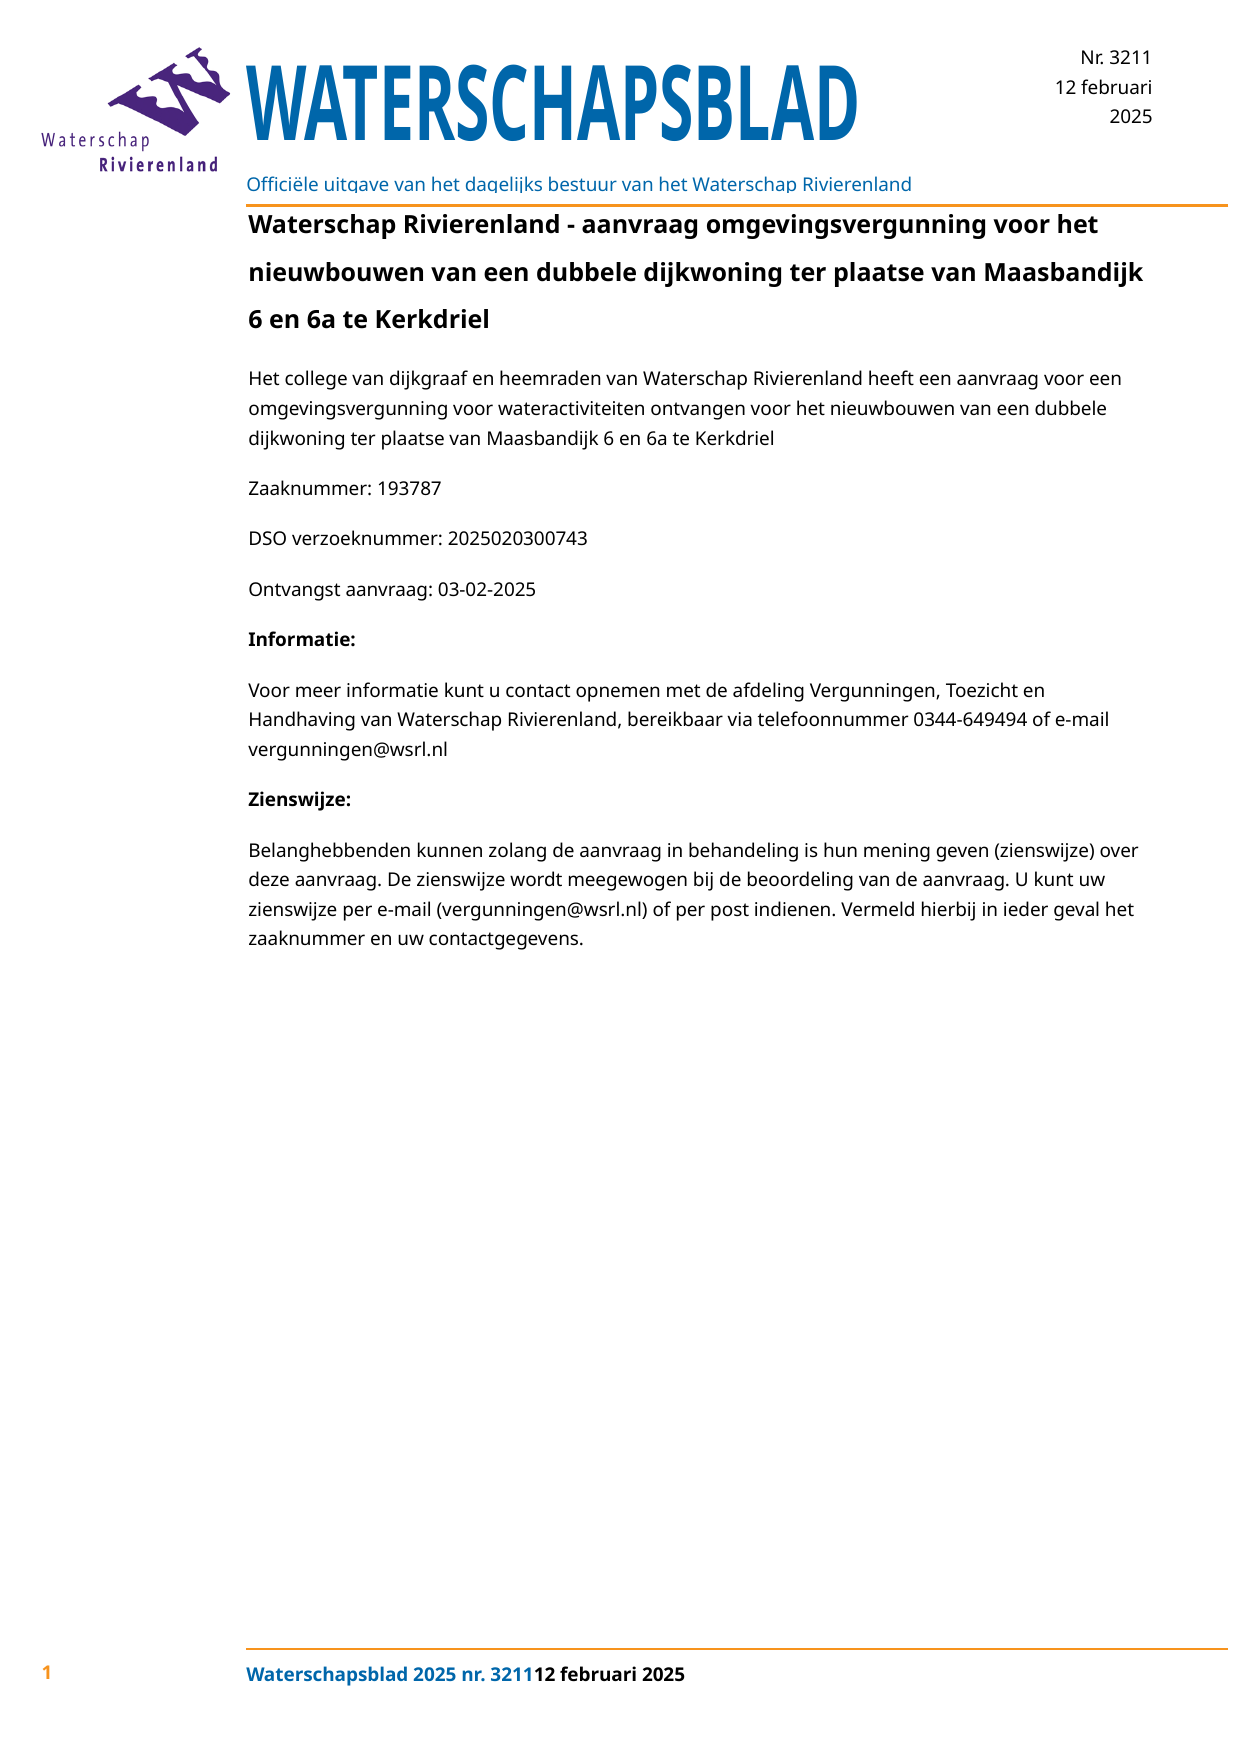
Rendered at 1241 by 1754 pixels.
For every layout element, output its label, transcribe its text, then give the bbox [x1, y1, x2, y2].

text Belanghebbenden kunnen zolang de aanvraag in behandeling is hun mening geven (zienswijze) over deze aanvraag. De zienswijze wordt meegewogen bij de beoordeling van de aanvraag. U kunt uw zienswijze per e-mail (vergunningen@wsrl.nl) of per post indienen. Vermeld hierbij in ieder geval het zaaknummer en uw contactgegevens. [248, 837, 1152, 951]
text Ontvangst aanvraag: 03-02-2025 [248, 576, 1152, 602]
text Het college van dijkgraaf en heemraden van Waterschap Rivierenland heeft een aanvraag voor een omgevingsvergunning voor wateractiviteiten ontvangen voor het nieuwbouwen van een dubbele dijkwoning ter plaatse van Maasbandijk 6 en 6a te Kerkdriel [248, 366, 1152, 450]
text Waterschap Rivierenland - aanvraag omgevingsvergunning voor het nieuwbouwen van een dubbele dijkwoning ter plaatse van Maasbandijk 6 en 6a te Kerkdriel [248, 207, 1152, 336]
text Voor meer informatie kunt u contact opnemen met de afdeling Vergunningen, Toezicht en Handhaving van Waterschap Rivierenland, bereikbaar via telefoonnummer 0344-649494 of e-mail vergunningen@wsrl.nl [248, 677, 1152, 762]
text Zienswijze: [248, 786, 1152, 812]
picture [41, 47, 231, 172]
text Informatie: [248, 626, 1152, 652]
text Zaaknummer: 193787 [248, 475, 1152, 501]
text DSO verzoeknummer: 2025020300743 [248, 526, 1152, 551]
